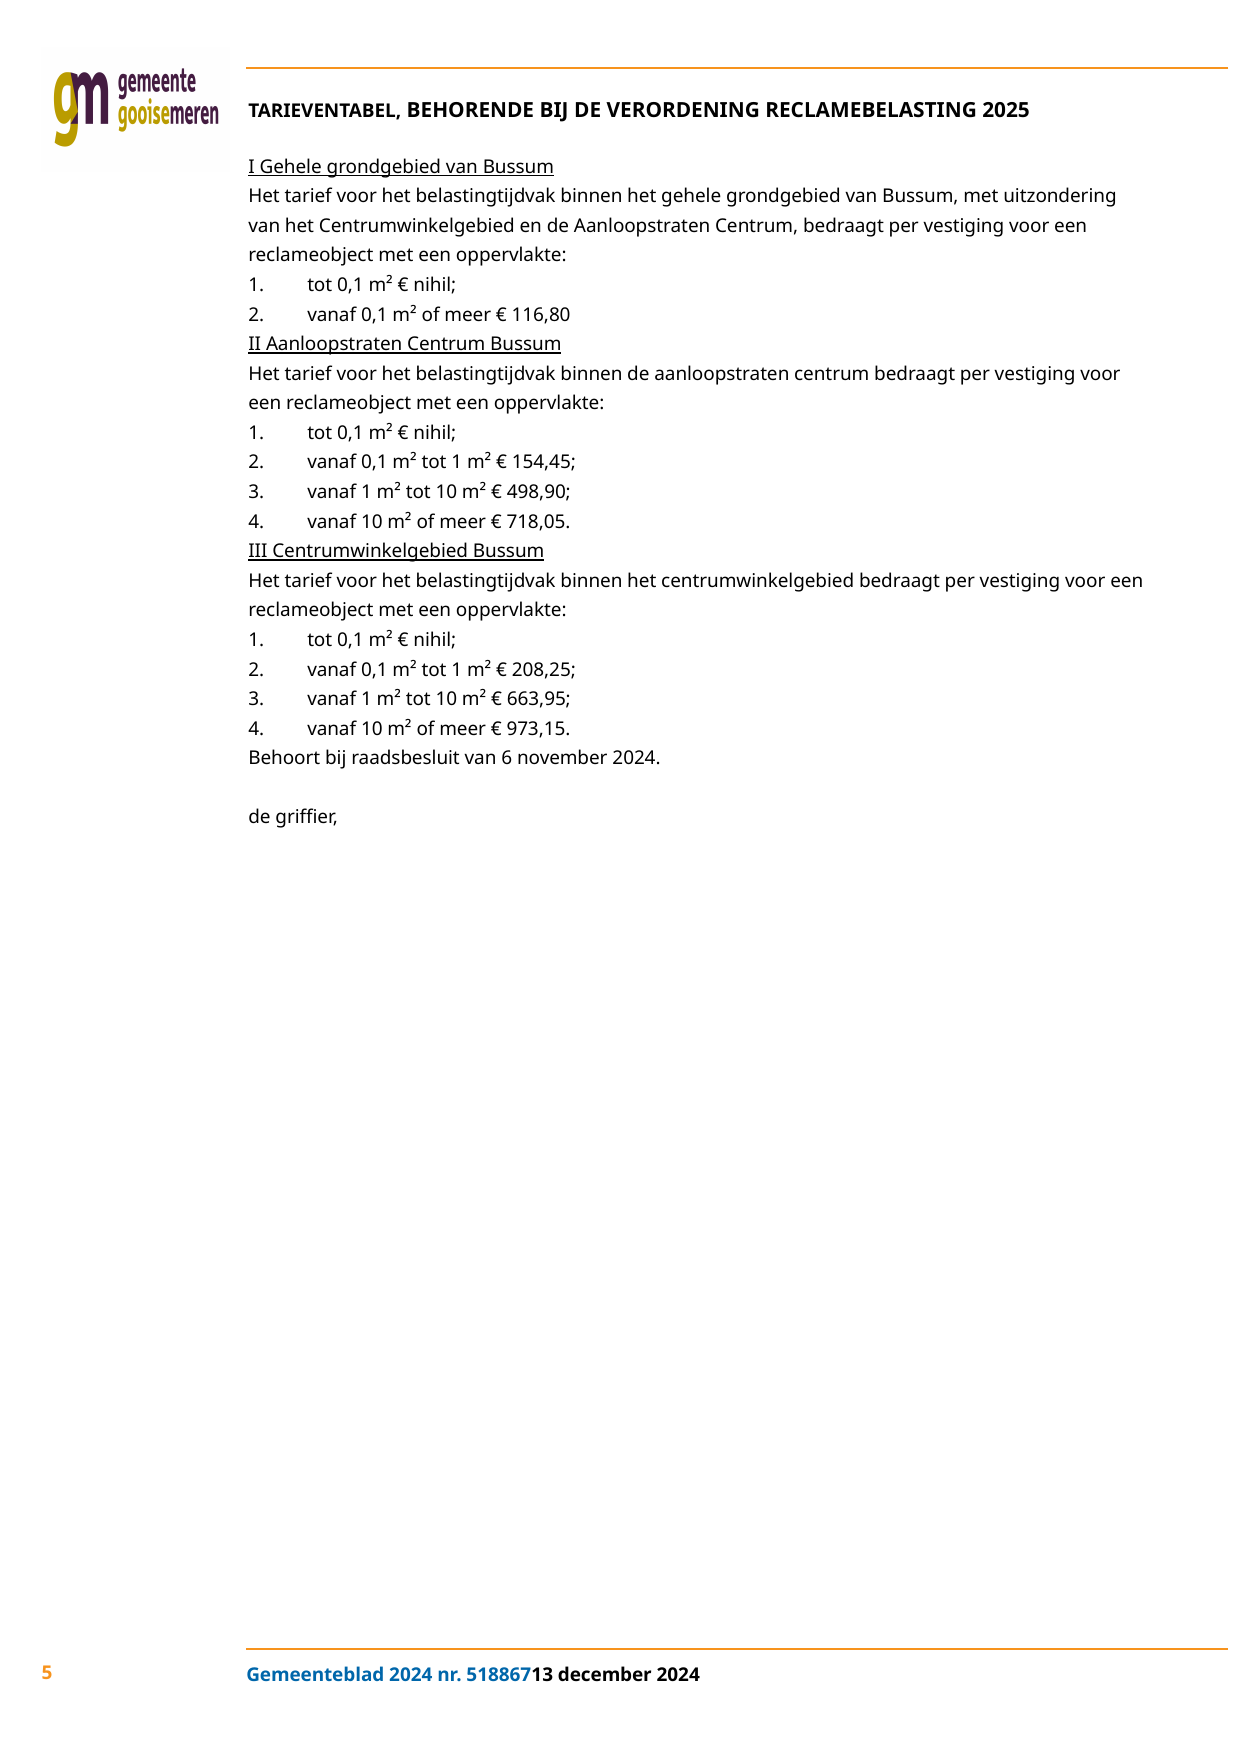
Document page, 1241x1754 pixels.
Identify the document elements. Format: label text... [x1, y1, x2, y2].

text Behoort bij raadsbesluit van 6 november 2024. [248, 744, 1152, 770]
list vanaf 0,1 m² tot 1 m² € 208,25; [248, 656, 1152, 682]
list vanaf 0,1 m² of meer € 116,80 [248, 301, 1152, 327]
text Het tarief voor het belastingtijdvak binnen de aanloopstraten centrum bedraagt per vestiging voor een reclameobject met een oppervlakte: [248, 360, 1152, 415]
list tot 0,1 m² € nihil; [248, 271, 1152, 297]
text TARIEVENTABEL, BEHORENDE BIJ DE VERORDENING RECLAMEBELASTING 2025 [248, 95, 1152, 123]
text Het tarief voor het belastingtijdvak binnen het centrumwinkelgebied bedraagt per vestiging voor een reclameobject met een oppervlakte: [248, 567, 1152, 622]
list vanaf 10 m² of meer € 718,05. [248, 508, 1152, 534]
text Het tarief voor het belastingtijdvak binnen het gehele grondgebied van Bussum, met uitzondering van het Centrumwinkelgebied en de Aanloopstraten Centrum, bedraagt per vestiging voor een reclameobject met een oppervlakte: [248, 182, 1152, 267]
list tot 0,1 m² € nihil; [248, 419, 1152, 445]
list vanaf 1 m² tot 10 m² € 663,95; [248, 685, 1152, 711]
list vanaf 0,1 m² tot 1 m² € 154,45; [248, 449, 1152, 474]
picture [41, 47, 231, 172]
text de griffier, [248, 804, 1152, 829]
list tot 0,1 m² € nihil; [248, 626, 1152, 652]
text I Gehele grondgebied van Bussum [248, 153, 1152, 179]
text III Centrumwinkelgebied Bussum [248, 537, 1152, 563]
list vanaf 1 m² tot 10 m² € 498,90; [248, 478, 1152, 504]
text II Aanloopstraten Centrum Bussum [248, 330, 1152, 356]
list vanaf 10 m² of meer € 973,15. [248, 715, 1152, 741]
